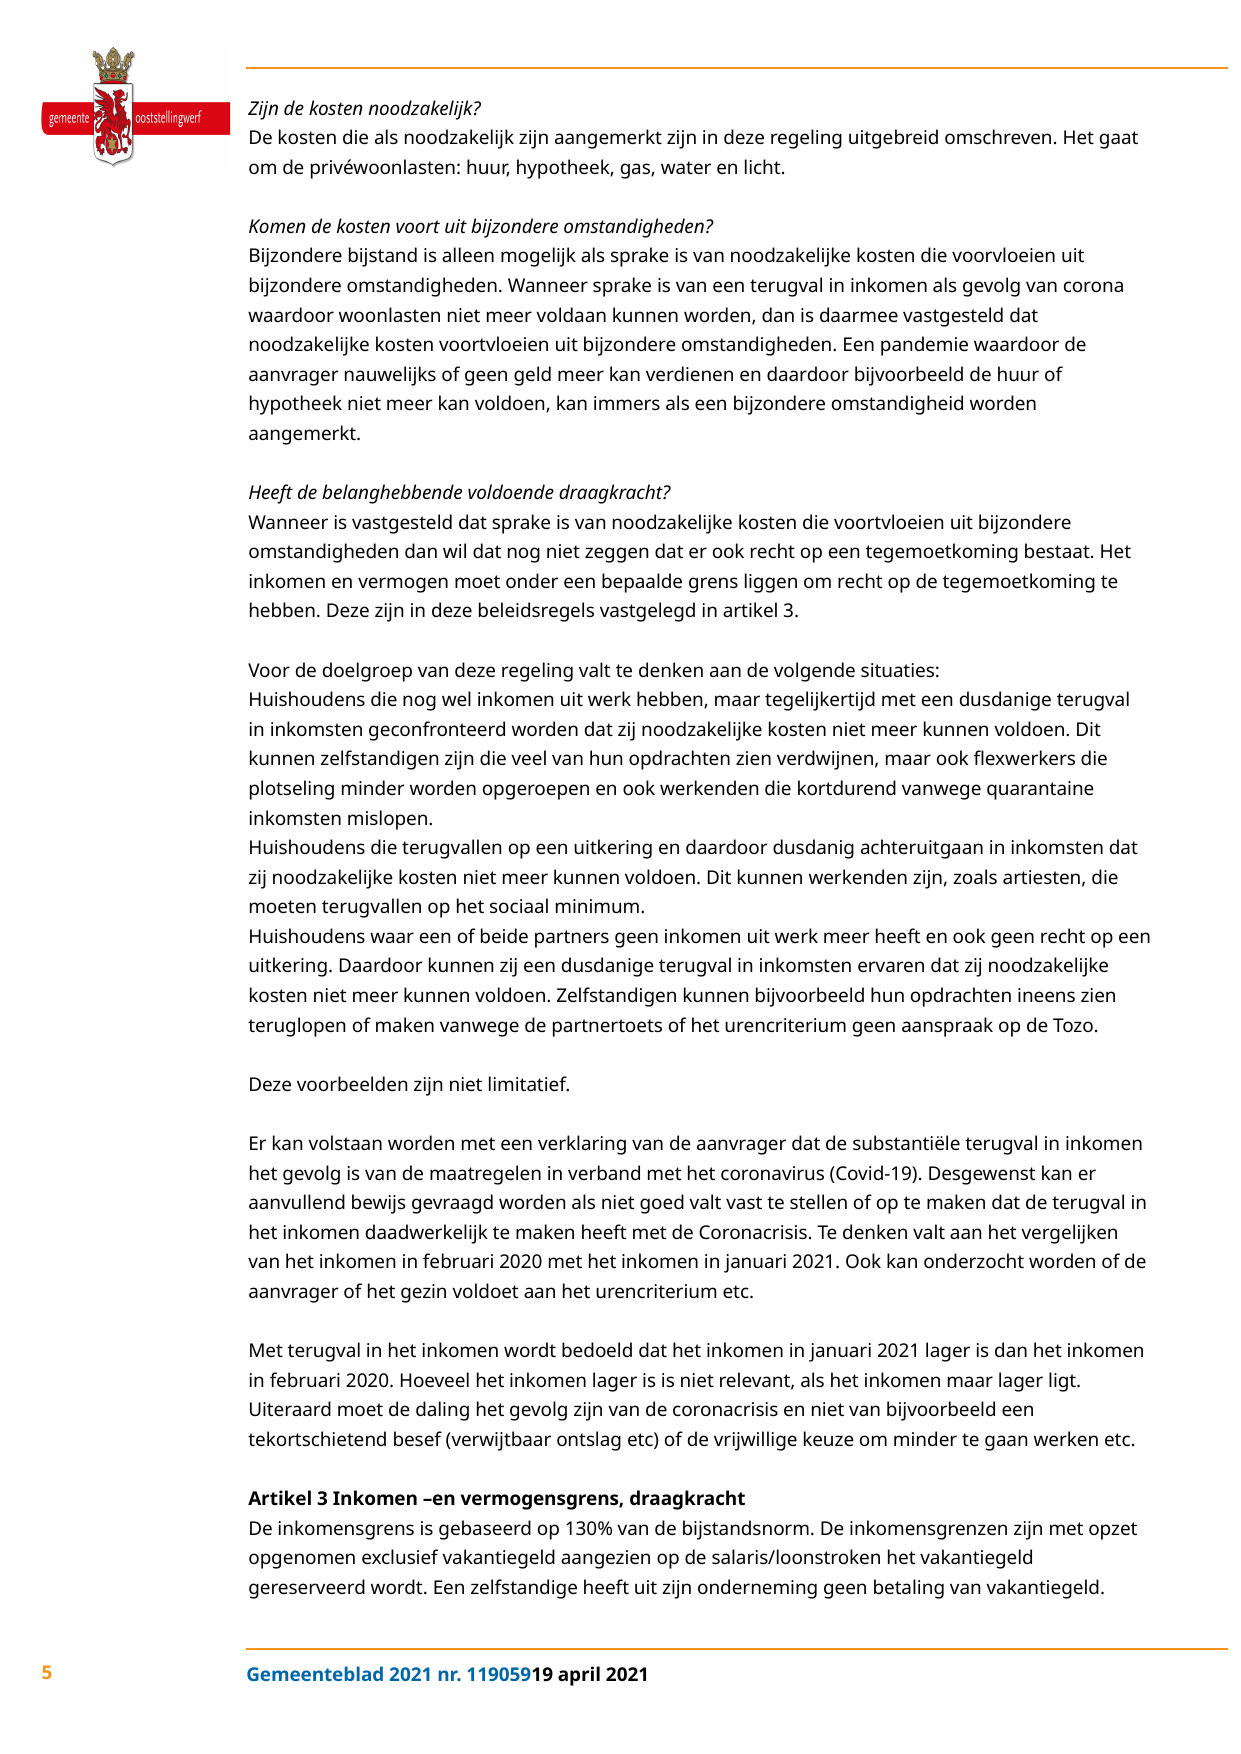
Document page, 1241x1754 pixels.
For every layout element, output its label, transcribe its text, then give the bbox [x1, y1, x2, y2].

text Heeft de belanghebbende voldoende draagkracht? [248, 479, 1152, 505]
text Voor de doelgroep van deze regeling valt te denken aan de volgende situaties: [248, 657, 1152, 683]
text Deze voorbeelden zijn niet limitatief. [248, 1071, 1152, 1097]
text Komen de kosten voort uit bijzondere omstandigheden? [248, 213, 1152, 239]
text Er kan volstaan worden met een verklaring van de aanvrager dat de substantiële terugval in inkomen het gevolg is van de maatregelen in verband met het coronavirus (Covid-19). Desgewenst kan er aanvullend bewijs gevraagd worden als niet goed valt vast te stellen of op te maken dat de terugval in het inkomen daadwerkelijk te maken heeft met de Coronacrisis. Te denken valt aan het vergelijken van het inkomen in februari 2020 met het inkomen in januari 2021. Ook kan onderzocht worden of de aanvrager of het gezin voldoet aan het urencriterium etc. [248, 1130, 1152, 1304]
text Wanneer is vastgesteld dat sprake is van noodzakelijke kosten die voortvloeien uit bijzondere omstandigheden dan wil dat nog niet zeggen dat er ook recht op een tegemoetkoming bestaat. Het inkomen en vermogen moet onder een bepaalde grens liggen om recht op de tegemoetkoming te hebben. Deze zijn in deze beleidsregels vastgelegd in artikel 3. [248, 509, 1152, 623]
text Bijzondere bijstand is alleen mogelijk als sprake is van noodzakelijke kosten die voorvloeien uit bijzondere omstandigheden. Wanneer sprake is van een terugval in inkomen als gevolg van corona waardoor woonlasten niet meer voldaan kunnen worden, dan is daarmee vastgesteld dat noodzakelijke kosten voortvloeien uit bijzondere omstandigheden. Een pandemie waardoor de aanvrager nauwelijks of geen geld meer kan verdienen en daardoor bijvoorbeeld de huur of hypotheek niet meer kan voldoen, kan immers als een bijzondere omstandigheid worden aangemerkt. [248, 243, 1152, 446]
picture [41, 47, 231, 172]
text De kosten die als noodzakelijk zijn aangemerkt zijn in deze regeling uitgebreid omschreven. Het gaat om de privéwoonlasten: huur, hypotheek, gas, water en licht. [248, 124, 1152, 180]
text Huishoudens die terugvallen op een uitkering en daardoor dusdanig achteruitgaan in inkomsten dat zij noodzakelijke kosten niet meer kunnen voldoen. Dit kunnen werkenden zijn, zoals artiesten, die moeten terugvallen op het sociaal minimum. [248, 834, 1152, 919]
text Met terugval in het inkomen wordt bedoeld dat het inkomen in januari 2021 lager is dan het inkomen in februari 2020. Hoeveel het inkomen lager is is niet relevant, als het inkomen maar lager ligt. Uiteraard moet de daling het gevolg zijn van de coronacrisis en niet van bijvoorbeeld een tekortschietend besef (verwijtbaar ontslag etc) of de vrijwillige keuze om minder te gaan werken etc. [248, 1337, 1152, 1452]
text Huishoudens die nog wel inkomen uit werk hebben, maar tegelijkertijd met een dusdanige terugval in inkomsten geconfronteerd worden dat zij noodzakelijke kosten niet meer kunnen voldoen. Dit kunnen zelfstandigen zijn die veel van hun opdrachten zien verdwijnen, maar ook flexwerkers die plotseling minder worden opgeroepen en ook werkenden die kortdurend vanwege quarantaine inkomsten mislopen. [248, 686, 1152, 831]
text Artikel 3 Inkomen –en vermogensgrens, draagkracht [248, 1485, 1152, 1511]
text Zijn de kosten noodzakelijk? [248, 95, 1152, 121]
text Huishoudens waar een of beide partners geen inkomen uit werk meer heeft en ook geen recht op een uitkering. Daardoor kunnen zij een dusdanige terugval in inkomsten ervaren dat zij noodzakelijke kosten niet meer kunnen voldoen. Zelfstandigen kunnen bijvoorbeeld hun opdrachten ineens zien teruglopen of maken vanwege de partnertoets of het urencriterium geen aanspraak op de Tozo. [248, 923, 1152, 1038]
text De inkomensgrens is gebaseerd op 130% van de bijstandsnorm. De inkomensgrenzen zijn met opzet opgenomen exclusief vakantiegeld aangezien op de salaris/loonstroken het vakantiegeld gereserveerd wordt. Een zelfstandige heeft uit zijn onderneming geen betaling van vakantiegeld. [248, 1515, 1152, 1600]
